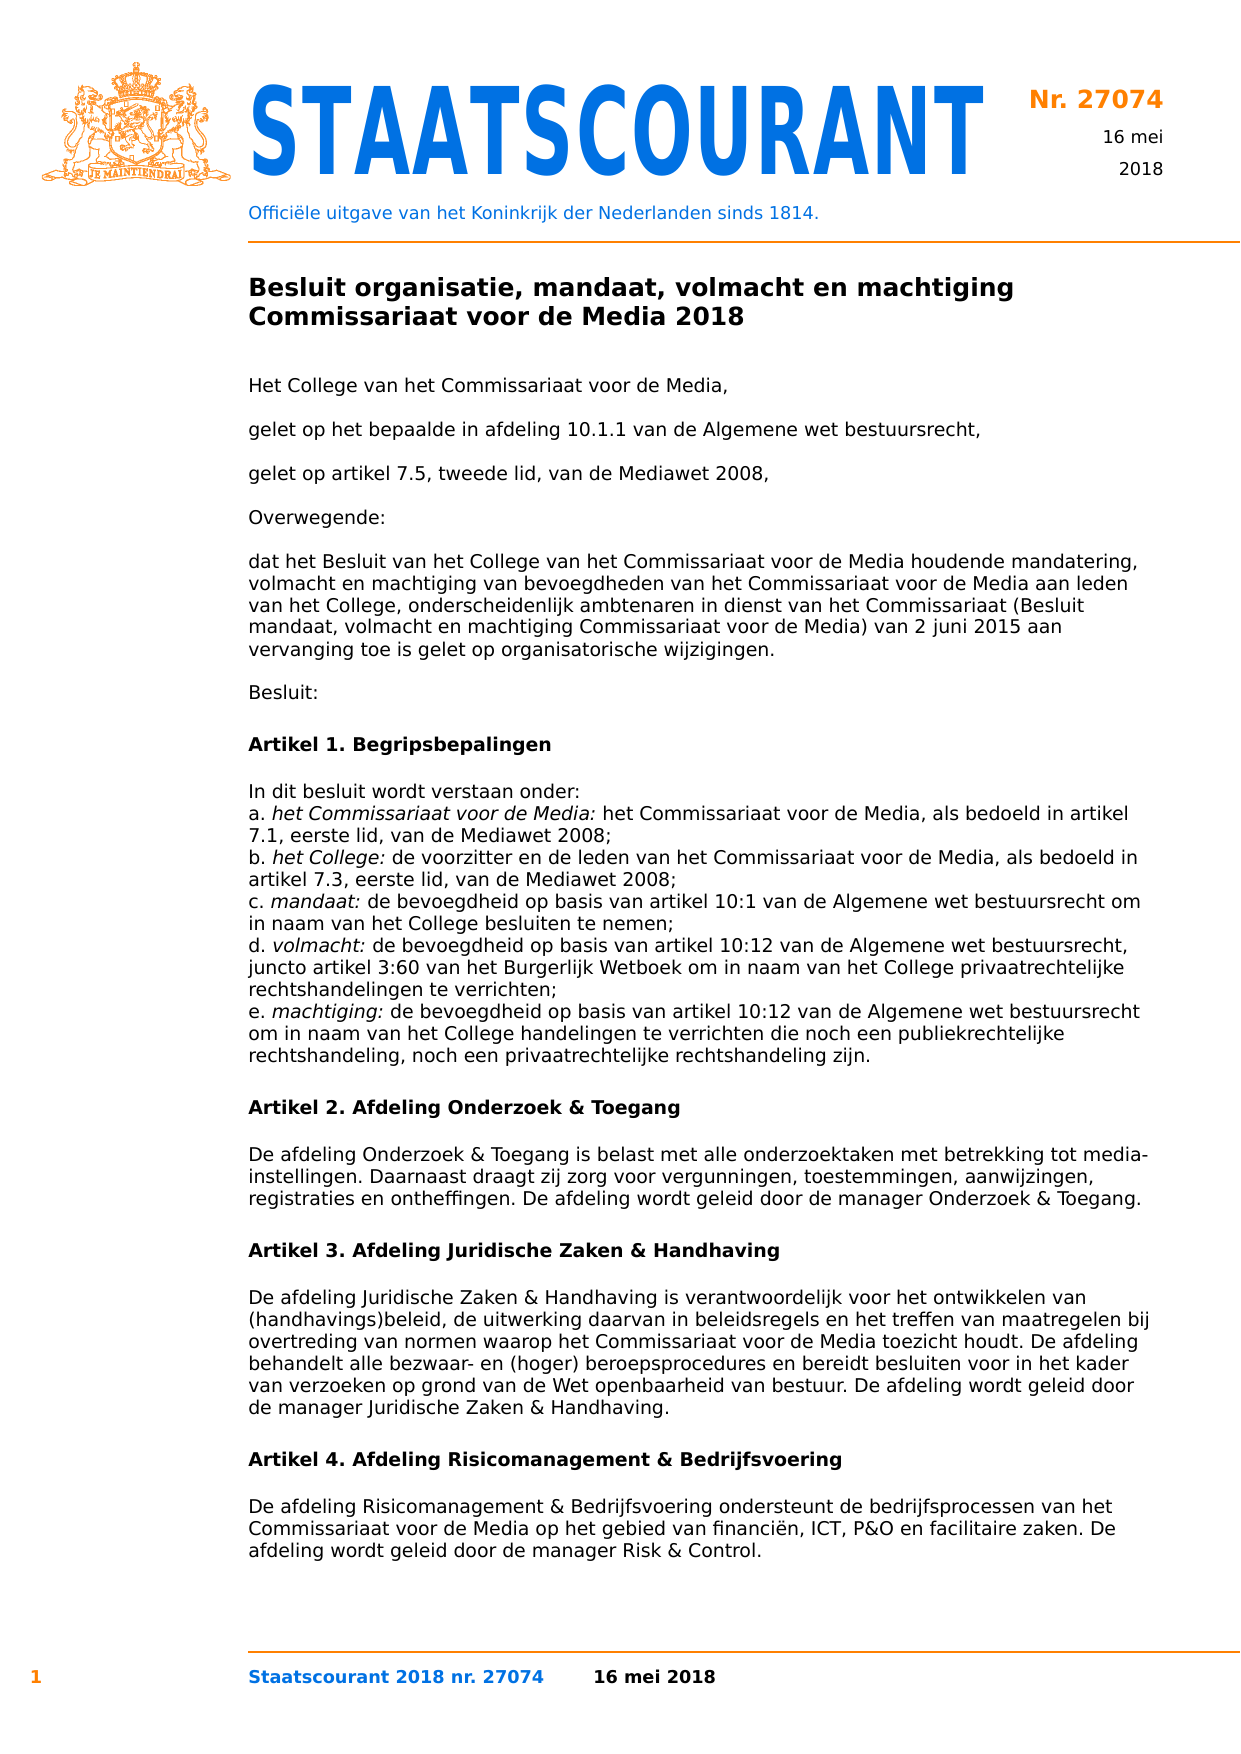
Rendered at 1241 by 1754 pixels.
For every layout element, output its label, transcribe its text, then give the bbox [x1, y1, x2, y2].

text Overwegende: [248, 507, 1163, 529]
table_cell 2018 [998, 153, 1240, 203]
text gelet op artikel 7.5, tweede lid, van de Mediawet 2008, [248, 463, 1163, 485]
text De afdeling Onderzoek & Toegang is belast met alle onderzoektaken met betrekking tot media-instellingen. Daarnaast draagt zij zorg voor vergunningen, toestemmingen, aanwijzingen, registraties en ontheffingen. De afdeling wordt geleid door de manager Onderzoek & Toegang. [248, 1144, 1163, 1210]
text e. machtiging: de bevoegdheid op basis van artikel 10:12 van de Algemene wet bestuursrecht om in naam van het College handelingen te verrichten die noch een publiekrechtelijke rechtshandeling, noch een privaatrechtelijke rechtshandeling zijn. [248, 1001, 1163, 1067]
text d. volmacht: de bevoegdheid op basis van artikel 10:12 van de Algemene wet bestuursrecht, juncto artikel 3:60 van het Burgerlijk Wetboek om in naam van het College privaatrechtelijke rechtshandelingen te verrichten; [248, 935, 1163, 1001]
text De afdeling Juridische Zaken & Handhaving is verantwoordelijk voor het ontwikkelen van (handhavings)beleid, de uitwerking daarvan in beleidsregels en het treffen van maatregelen bij overtreding van normen waarop het Commissariaat voor de Media toezicht houdt. De afdeling behandelt alle bezwaar- en (hoger) beroepsprocedures en bereidt besluiten voor in het kader van verzoeken op grond van de Wet openbaarheid van bestuur. De afdeling wordt geleid door de manager Juridische Zaken & Handhaving. [248, 1287, 1163, 1419]
text In dit besluit wordt verstaan onder: [248, 781, 1163, 803]
text c. mandaat: de bevoegdheid op basis van artikel 10:1 van de Algemene wet bestuursrecht om in naam van het College besluiten te nemen; [248, 891, 1163, 935]
subtitle Artikel 4. Afdeling Risicomanagement & Bedrijfsvoering [248, 1449, 1163, 1471]
text gelet op het bepaalde in afdeling 10.1.1 van de Algemene wet bestuursrecht, [248, 419, 1163, 441]
subtitle Artikel 3. Afdeling Juridische Zaken & Handhaving [248, 1240, 1163, 1262]
text a. het Commissariaat voor de Media: het Commissariaat voor de Media, als bedoeld in artikel 7.1, eerste lid, van de Mediawet 2008; [248, 803, 1163, 847]
subtitle Besluit organisatie, mandaat, volmacht en machtiging Commissariaat voor de Media 2018 [248, 273, 1163, 331]
text Besluit: [248, 682, 1163, 704]
text dat het Besluit van het College van het Commissariaat voor de Media houdende mandatering, volmacht en machtiging van bevoegdheden van het Commissariaat voor de Media aan leden van het College, onderscheidenlijk ambtenaren in dienst van het Commissariaat (Besluit mandaat, volmacht en machtiging Commissariaat voor de Media) van 2 juni 2015 aan vervanging toe is gelet op organisatorische wijzigingen. [248, 551, 1163, 660]
subtitle Artikel 1. Begripsbepalingen [248, 734, 1163, 756]
table_header STAATSCOURANT [248, 62, 998, 203]
table_header [25, 62, 248, 241]
table_cell 16 mei [998, 121, 1240, 153]
picture [41, 62, 231, 186]
text b. het College: de voorzitter en de leden van het Commissariaat voor de Media, als bedoeld in artikel 7.3, eerste lid, van de Mediawet 2008; [248, 847, 1163, 891]
subtitle Artikel 2. Afdeling Onderzoek & Toegang [248, 1097, 1163, 1119]
text De afdeling Risicomanagement & Bedrijfsvoering ondersteunt de bedrijfsprocessen van het Commissariaat voor de Media op het gebied van financiën, ICT, P&O en facilitaire zaken. De afdeling wordt geleid door de manager Risk & Control. [248, 1496, 1163, 1562]
text Het College van het Commissariaat voor de Media, [248, 375, 1163, 397]
table_header Nr. 27074 [998, 62, 1240, 121]
table_cell Officiële uitgave van het Koninkrijk der Nederlanden sinds 1814. [248, 203, 1240, 241]
